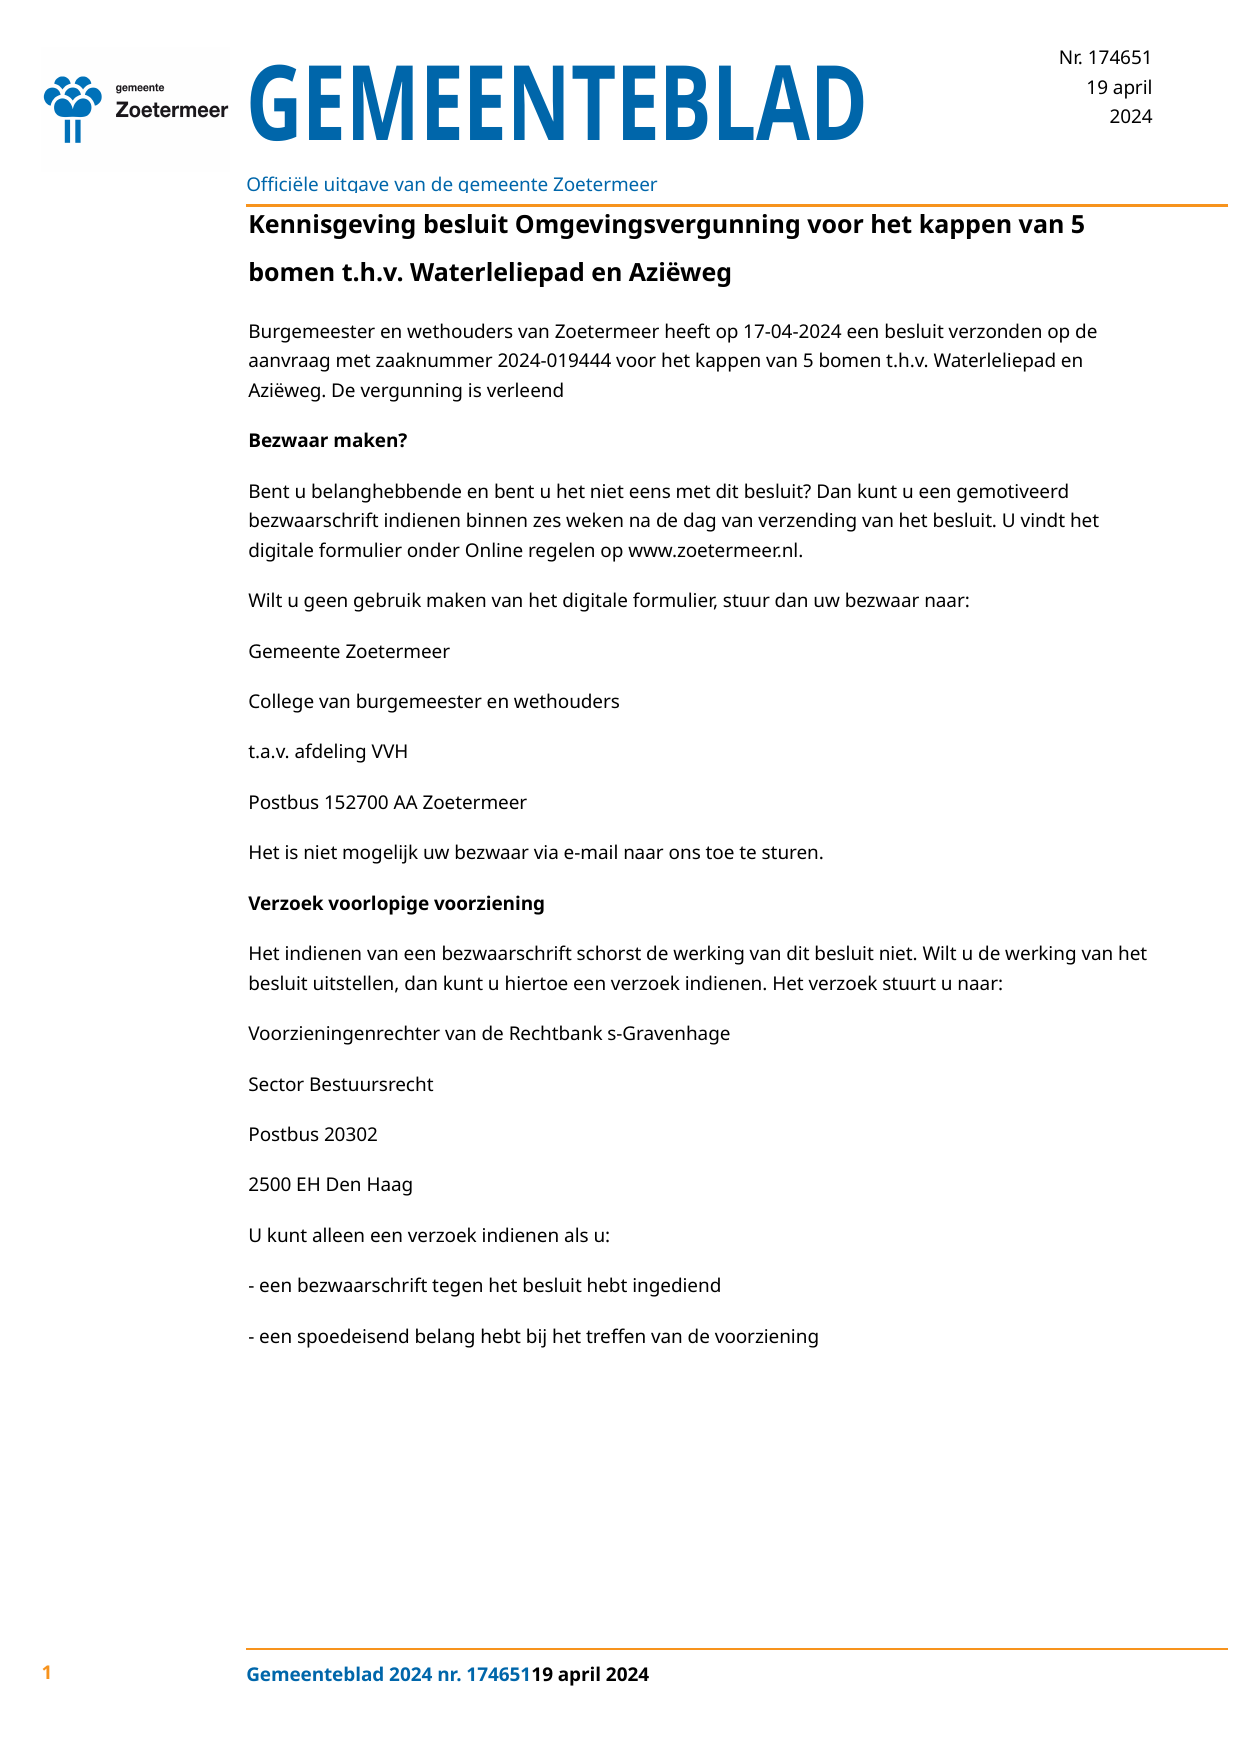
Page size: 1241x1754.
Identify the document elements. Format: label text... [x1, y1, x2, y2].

text Postbus 20302 [248, 1121, 1152, 1147]
text Burgemeester en wethouders van Zoetermeer heeft op 17-04-2024 een besluit verzonden op de aanvraag met zaaknummer 2024-019444 voor het kappen van 5 bomen t.h.v. Waterleliepad en Aziëweg. De vergunning is verleend [248, 318, 1152, 403]
text 2500 EH Den Haag [248, 1172, 1152, 1197]
text Gemeente Zoetermeer [248, 638, 1152, 664]
text Het is niet mogelijk uw bezwaar via e-mail naar ons toe te sturen. [248, 839, 1152, 865]
text Wilt u geen gebruik maken van het digitale formulier, stuur dan uw bezwaar naar: [248, 587, 1152, 613]
text - een spoedeisend belang hebt bij het treffen van de voorziening [248, 1323, 1152, 1349]
text t.a.v. afdeling VVH [248, 739, 1152, 764]
text Bezwaar maken? [248, 427, 1152, 453]
text Verzoek voorlopige voorziening [248, 890, 1152, 916]
text Kennisgeving besluit Omgevingsvergunning voor het kappen van 5 bomen t.h.v. Waterleliepad en Aziëweg [248, 207, 1152, 288]
picture [41, 47, 231, 172]
text College van burgemeester en wethouders [248, 688, 1152, 714]
text Het indienen van een bezwaarschrift schorst de werking van dit besluit niet. Wilt u de werking van het besluit uitstellen, dan kunt u hiertoe een verzoek indienen. Het verzoek stuurt u naar: [248, 940, 1152, 996]
text U kunt alleen een verzoek indienen als u: [248, 1222, 1152, 1248]
text Postbus 152700 AA Zoetermeer [248, 789, 1152, 815]
text Sector Bestuursrecht [248, 1071, 1152, 1097]
text Voorzieningenrechter van de Rechtbank s-Gravenhage [248, 1020, 1152, 1046]
text Bent u belanghebbende en bent u het niet eens met dit besluit? Dan kunt u een gemotiveerd bezwaarschrift indienen binnen zes weken na de dag van verzending van het besluit. U vindt het digitale formulier onder Online regelen op www.zoetermeer.nl. [248, 478, 1152, 563]
text - een bezwaarschrift tegen het besluit hebt ingediend [248, 1272, 1152, 1298]
